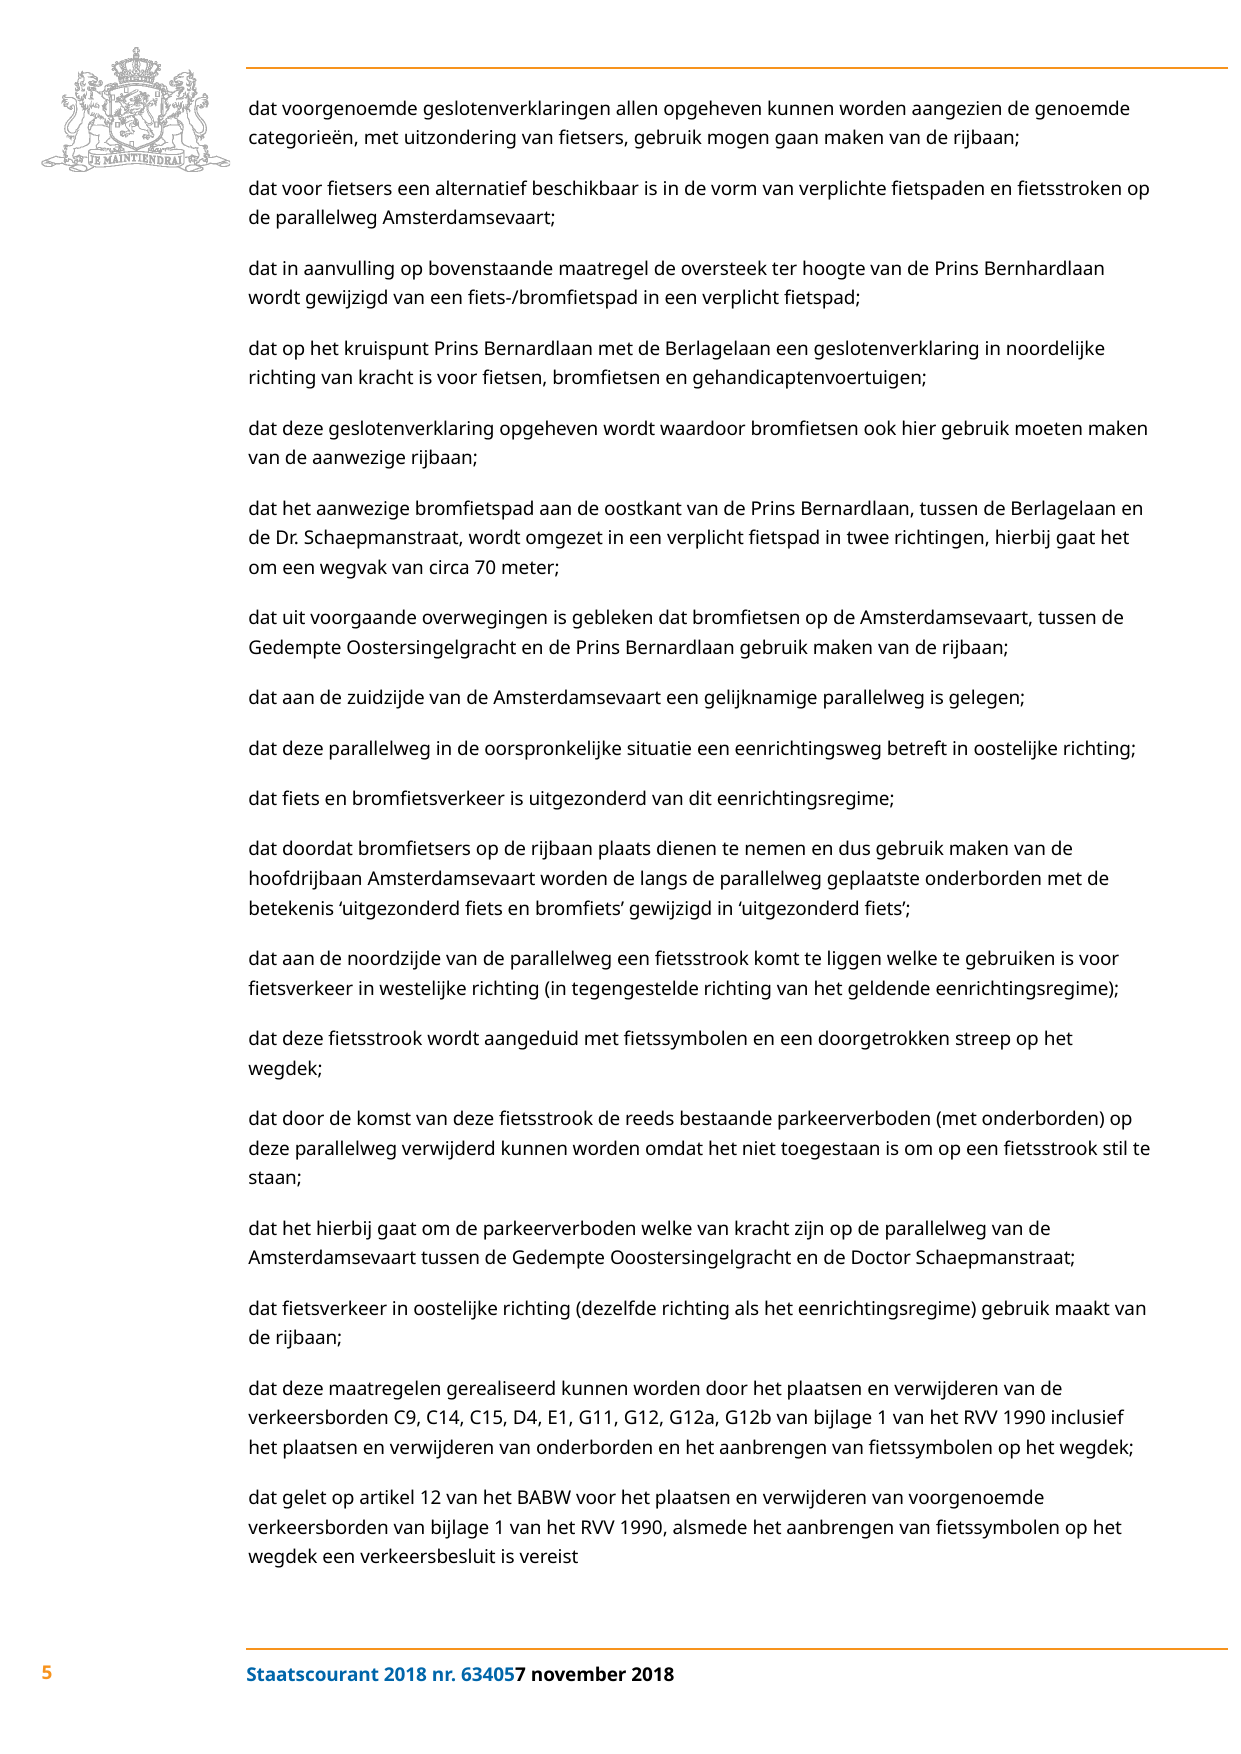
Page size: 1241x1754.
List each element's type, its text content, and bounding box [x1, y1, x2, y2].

text dat voorgenoemde geslotenverklaringen allen opgeheven kunnen worden aangezien de genoemde categorieën, met uitzondering van fietsers, gebruik mogen gaan maken van de rijbaan; [248, 95, 1152, 150]
text dat het hierbij gaat om de parkeerverboden welke van kracht zijn op de parallelweg van de Amsterdamsevaart tussen de Gedempte Ooostersingelgracht en de Doctor Schaepmanstraat; [248, 1215, 1152, 1270]
text dat gelet op artikel 12 van het BABW voor het plaatsen en verwijderen van voorgenoemde verkeersborden van bijlage 1 van het RVV 1990, alsmede het aanbrengen van fietssymbolen op het wegdek een verkeersbesluit is vereist [248, 1484, 1152, 1569]
text dat doordat bromfietsers op de rijbaan plaats dienen te nemen en dus gebruik maken van de hoofdrijbaan Amsterdamsevaart worden de langs de parallelweg geplaatste onderborden met de betekenis ‘uitgezonderd fiets en bromfiets’ gewijzigd in ‘uitgezonderd fiets’; [248, 836, 1152, 921]
text dat in aanvulling op bovenstaande maatregel de oversteek ter hoogte van de Prins Bernhardlaan wordt gewijzigd van een fiets-/bromfietspad in een verplicht fietspad; [248, 255, 1152, 310]
text dat aan de noordzijde van de parallelweg een fietsstrook komt te liggen welke te gebruiken is voor fietsverkeer in westelijke richting (in tegengestelde richting van het geldende eenrichtingsregime); [248, 945, 1152, 1001]
text dat fiets en bromfietsverkeer is uitgezonderd van dit eenrichtingsregime; [248, 785, 1152, 811]
text dat uit voorgaande overwegingen is gebleken dat bromfietsen op de Amsterdamsevaart, tussen de Gedempte Oostersingelgracht en de Prins Bernardlaan gebruik maken van de rijbaan; [248, 604, 1152, 660]
picture [41, 47, 231, 172]
text dat aan de zuidzijde van de Amsterdamsevaart een gelijknamige parallelweg is gelegen; [248, 684, 1152, 710]
text dat deze geslotenverklaring opgeheven wordt waardoor bromfietsen ook hier gebruik moeten maken van de aanwezige rijbaan; [248, 415, 1152, 470]
text dat deze maatregelen gerealiseerd kunnen worden door het plaatsen en verwijderen van de verkeersborden C9, C14, C15, D4, E1, G11, G12, G12a, G12b van bijlage 1 van het RVV 1990 inclusief het plaatsen en verwijderen van onderborden en het aanbrengen van fietssymbolen op het wegdek; [248, 1375, 1152, 1460]
text dat deze parallelweg in de oorspronkelijke situatie een eenrichtingsweg betreft in oostelijke richting; [248, 735, 1152, 761]
text dat op het kruispunt Prins Bernardlaan met de Berlagelaan een geslotenverklaring in noordelijke richting van kracht is voor fietsen, bromfietsen en gehandicaptenvoertuigen; [248, 335, 1152, 390]
text dat het aanwezige bromfietspad aan de oostkant van de Prins Bernardlaan, tussen de Berlagelaan en de Dr. Schaepmanstraat, wordt omgezet in een verplicht fietspad in twee richtingen, hierbij gaat het om een wegvak van circa 70 meter; [248, 495, 1152, 580]
text dat deze fietsstrook wordt aangeduid met fietssymbolen en een doorgetrokken streep op het wegdek; [248, 1025, 1152, 1081]
text dat voor fietsers een alternatief beschikbaar is in de vorm van verplichte fietspaden en fietsstroken op de parallelweg Amsterdamsevaart; [248, 175, 1152, 230]
text dat door de komst van deze fietsstrook de reeds bestaande parkeerverboden (met onderborden) op deze parallelweg verwijderd kunnen worden omdat het niet toegestaan is om op een fietsstrook stil te staan; [248, 1105, 1152, 1190]
text dat fietsverkeer in oostelijke richting (dezelfde richting als het eenrichtingsregime) gebruik maakt van de rijbaan; [248, 1295, 1152, 1350]
